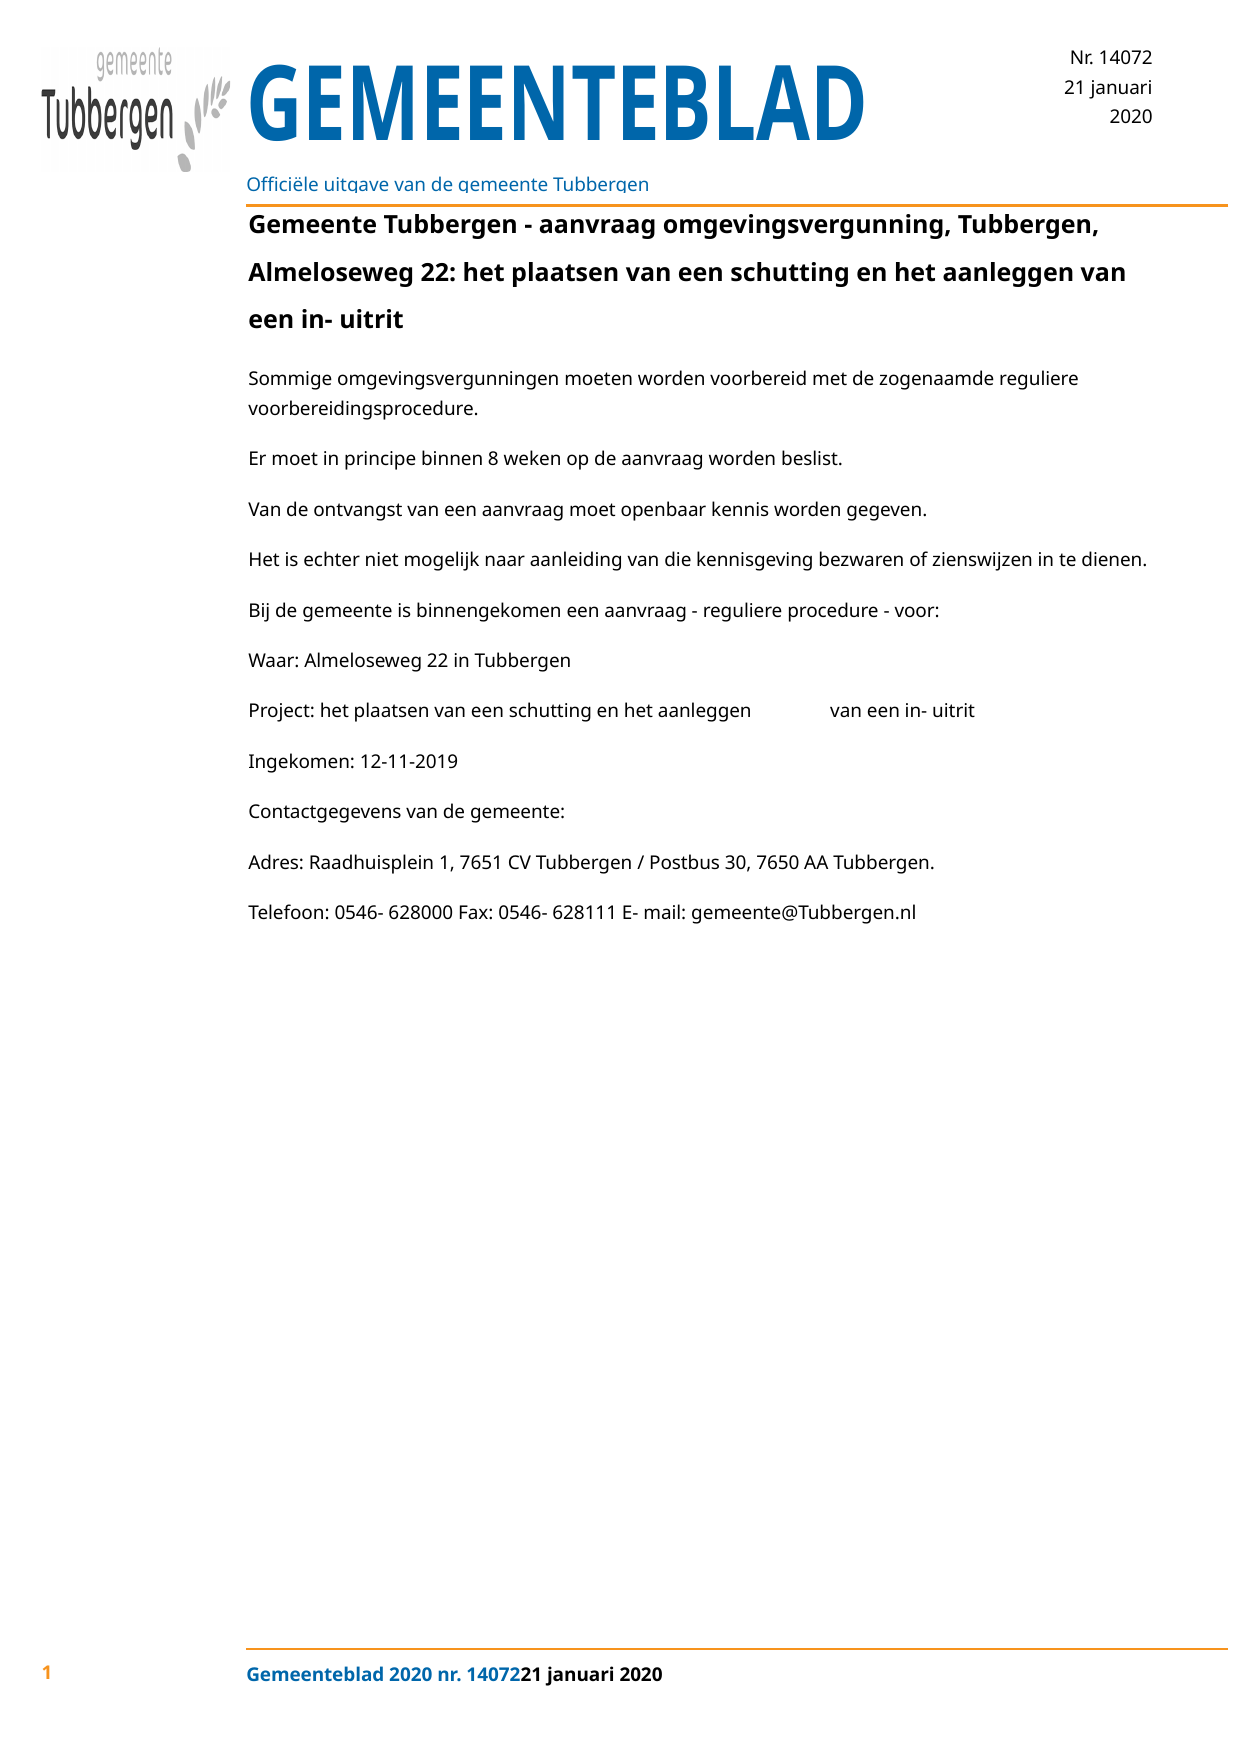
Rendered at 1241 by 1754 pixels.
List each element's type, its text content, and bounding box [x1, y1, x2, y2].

text Telefoon: 0546- 628000 Fax: 0546- 628111 E- mail: gemeente@Tubbergen.nl [248, 899, 1152, 925]
text Adres: Raadhuisplein 1, 7651 CV Tubbergen / Postbus 30, 7650 AA Tubbergen. [248, 849, 1152, 874]
text Gemeente Tubbergen - aanvraag omgevingsvergunning, Tubbergen, Almeloseweg 22: het plaatsen van een schutting en het aanleggen van een in- uitrit [248, 207, 1152, 336]
text Contactgegevens van de gemeente: [248, 798, 1152, 824]
text Project: het plaatsen van een schutting en het aanleggen van een in- uitrit [248, 698, 1152, 723]
picture [41, 47, 231, 172]
text Er moet in principe binnen 8 weken op de aanvraag worden beslist. [248, 446, 1152, 471]
text Het is echter niet mogelijk naar aanleiding van die kennisgeving bezwaren of zienswijzen in te dienen. [248, 546, 1152, 572]
text Sommige omgevingsvergunningen moeten worden voorbereid met de zogenaamde reguliere voorbereidingsprocedure. [248, 366, 1152, 421]
text Bij de gemeente is binnengekomen een aanvraag - reguliere procedure - voor: [248, 597, 1152, 622]
text Van de ontvangst van een aanvraag moet openbaar kennis worden gegeven. [248, 496, 1152, 522]
text Ingekomen: 12-11-2019 [248, 748, 1152, 774]
text Waar: Almeloseweg 22 in Tubbergen [248, 647, 1152, 673]
